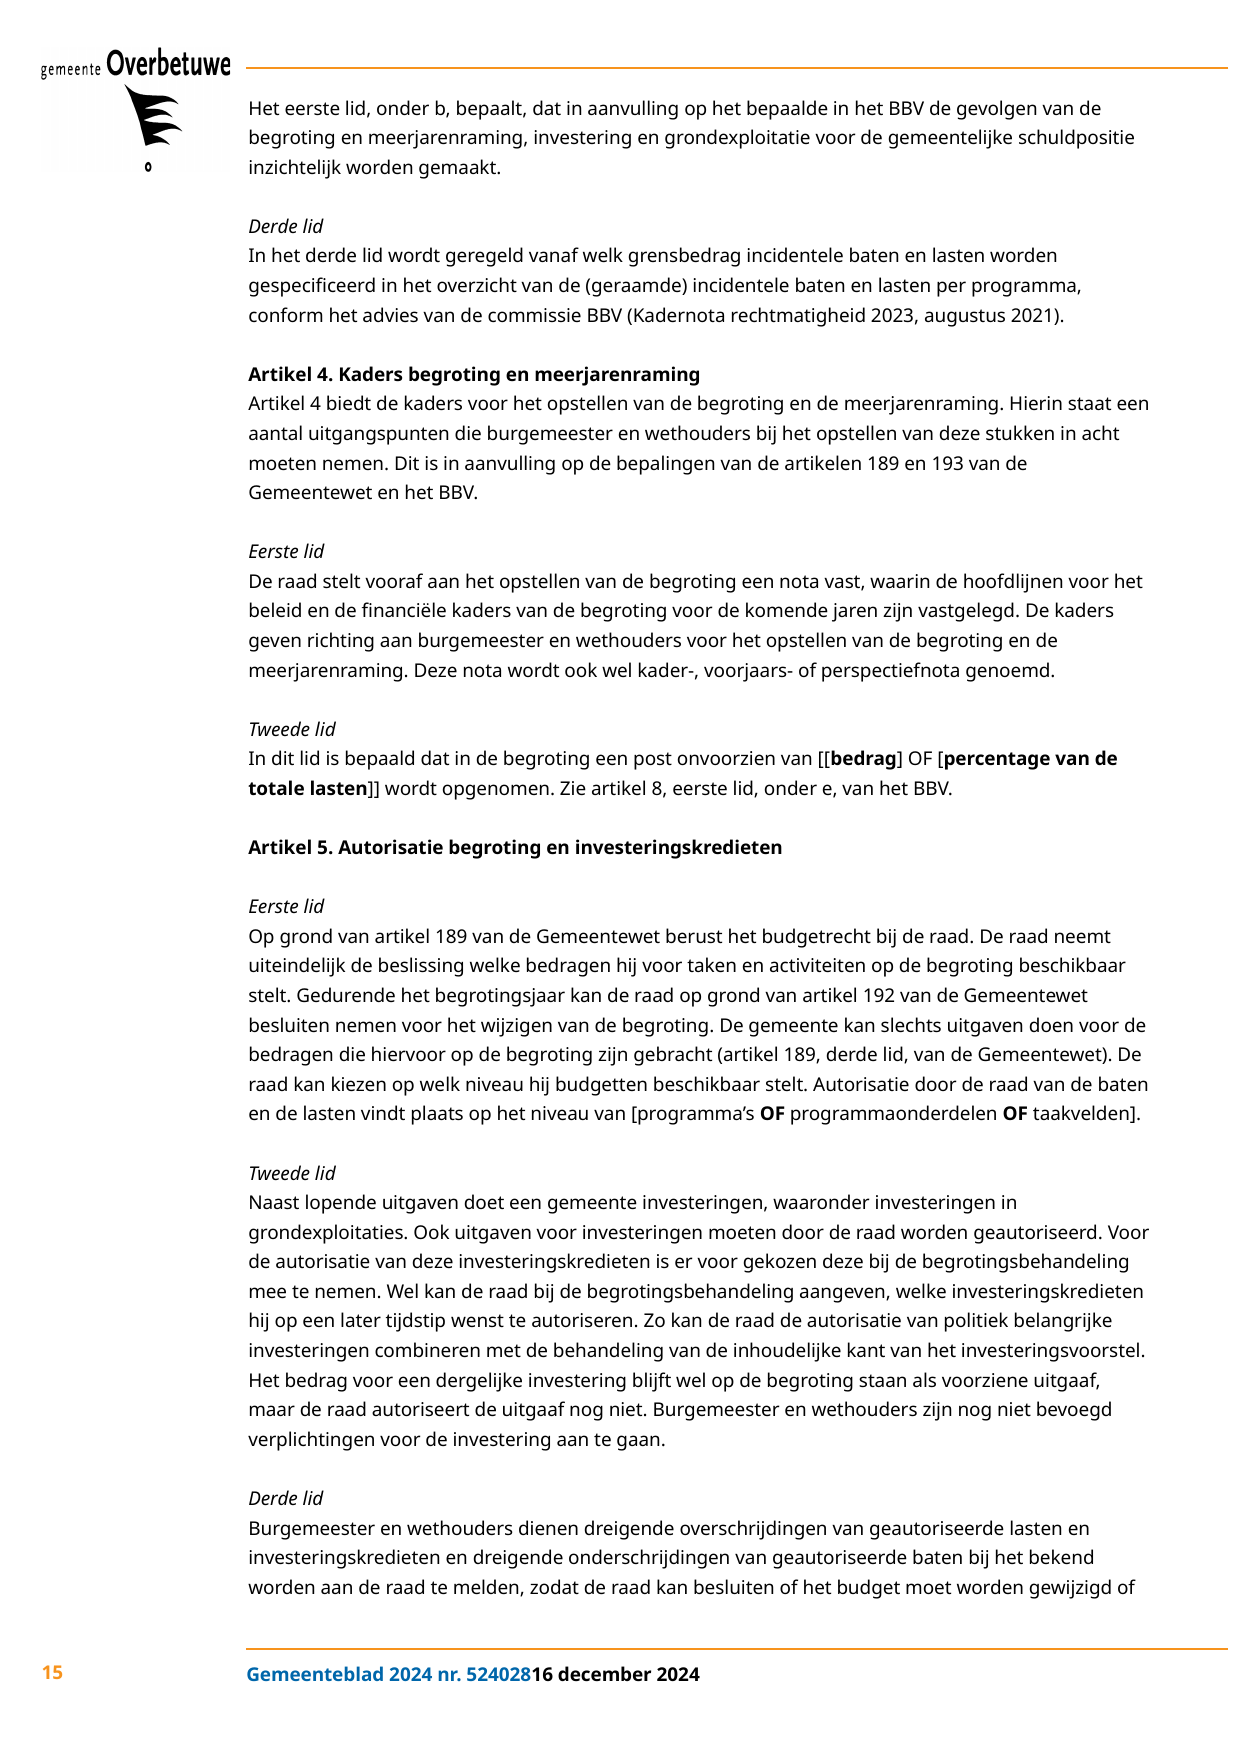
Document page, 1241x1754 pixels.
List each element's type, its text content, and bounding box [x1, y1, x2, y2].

text Artikel 5. Autorisatie begroting en investeringskredieten [248, 834, 1152, 860]
text Het eerste lid, onder b, bepaalt, dat in aanvulling op het bepaalde in het BBV de gevolgen van de begroting en meerjarenraming, investering en grondexploitatie voor de gemeentelijke schuldpositie inzichtelijk worden gemaakt. [248, 95, 1152, 180]
text Eerste lid [248, 538, 1152, 564]
text Tweede lid [248, 716, 1152, 742]
text De raad stelt vooraf aan het opstellen van de begroting een nota vast, waarin de hoofdlijnen voor het beleid en de financiële kaders van de begroting voor de komende jaren zijn vastgelegd. De kaders geven richting aan burgemeester en wethouders voor het opstellen van de begroting en de meerjarenraming. Deze nota wordt ook wel kader-, voorjaars- of perspectiefnota genoemd. [248, 568, 1152, 683]
text Artikel 4 biedt de kaders voor het opstellen van de begroting en de meerjarenraming. Hierin staat een aantal uitgangspunten die burgemeester en wethouders bij het opstellen van deze stukken in acht moeten nemen. Dit is in aanvulling op de bepalingen van de artikelen 189 en 193 van de Gemeentewet en het BBV. [248, 391, 1152, 505]
text Derde lid [248, 213, 1152, 239]
text In het derde lid wordt geregeld vanaf welk grensbedrag incidentele baten en lasten worden gespecificeerd in het overzicht van de (geraamde) incidentele baten en lasten per programma, conform het advies van de commissie BBV (Kadernota rechtmatigheid 2023, augustus 2021). [248, 243, 1152, 328]
text Eerste lid [248, 893, 1152, 919]
text Tweede lid [248, 1160, 1152, 1186]
text Op grond van artikel 189 van de Gemeentewet berust het budgetrecht bij de raad. De raad neemt uiteindelijk de beslissing welke bedragen hij voor taken en activiteiten op de begroting beschikbaar stelt. Gedurende het begrotingsjaar kan de raad op grond van artikel 192 van de Gemeentewet besluiten nemen voor het wijzigen van de begroting. De gemeente kan slechts uitgaven doen voor de bedragen die hiervoor op de begroting zijn gebracht (artikel 189, derde lid, van de Gemeentewet). De raad kan kiezen op welk niveau hij budgetten beschikbaar stelt. Autorisatie door de raad van de baten en de lasten vindt plaats op het niveau van [programma’s OF programmaonderdelen OF taakvelden]. [248, 923, 1152, 1126]
picture [41, 47, 231, 172]
text Naast lopende uitgaven doet een gemeente investeringen, waaronder investeringen in grondexploitaties. Ook uitgaven voor investeringen moeten door de raad worden geautoriseerd. Voor de autorisatie van deze investeringskredieten is er voor gekozen deze bij de begrotingsbehandeling mee te nemen. Wel kan de raad bij de begrotingsbehandeling aangeven, welke investeringskredieten hij op een later tijdstip wenst te autoriseren. Zo kan de raad de autorisatie van politiek belangrijke investeringen combineren met de behandeling van de inhoudelijke kant van het investeringsvoorstel. Het bedrag voor een dergelijke investering blijft wel op de begroting staan als voorziene uitgaaf, maar de raad autoriseert de uitgaaf nog niet. Burgemeester en wethouders zijn nog niet bevoegd verplichtingen voor de investering aan te gaan. [248, 1189, 1152, 1452]
text Derde lid [248, 1485, 1152, 1511]
text Burgemeester en wethouders dienen dreigende overschrijdingen van geautoriseerde lasten en investeringskredieten en dreigende onderschrijdingen van geautoriseerde baten bij het bekend worden aan de raad te melden, zodat de raad kan besluiten of het budget moet worden gewijzigd of [248, 1515, 1152, 1600]
text In dit lid is bepaald dat in de begroting een post onvoorzien van [[bedrag] OF [percentage van de totale lasten]] wordt opgenomen. Zie artikel 8, eerste lid, onder e, van het BBV. [248, 746, 1152, 801]
text Artikel 4. Kaders begroting en meerjarenraming [248, 361, 1152, 387]
